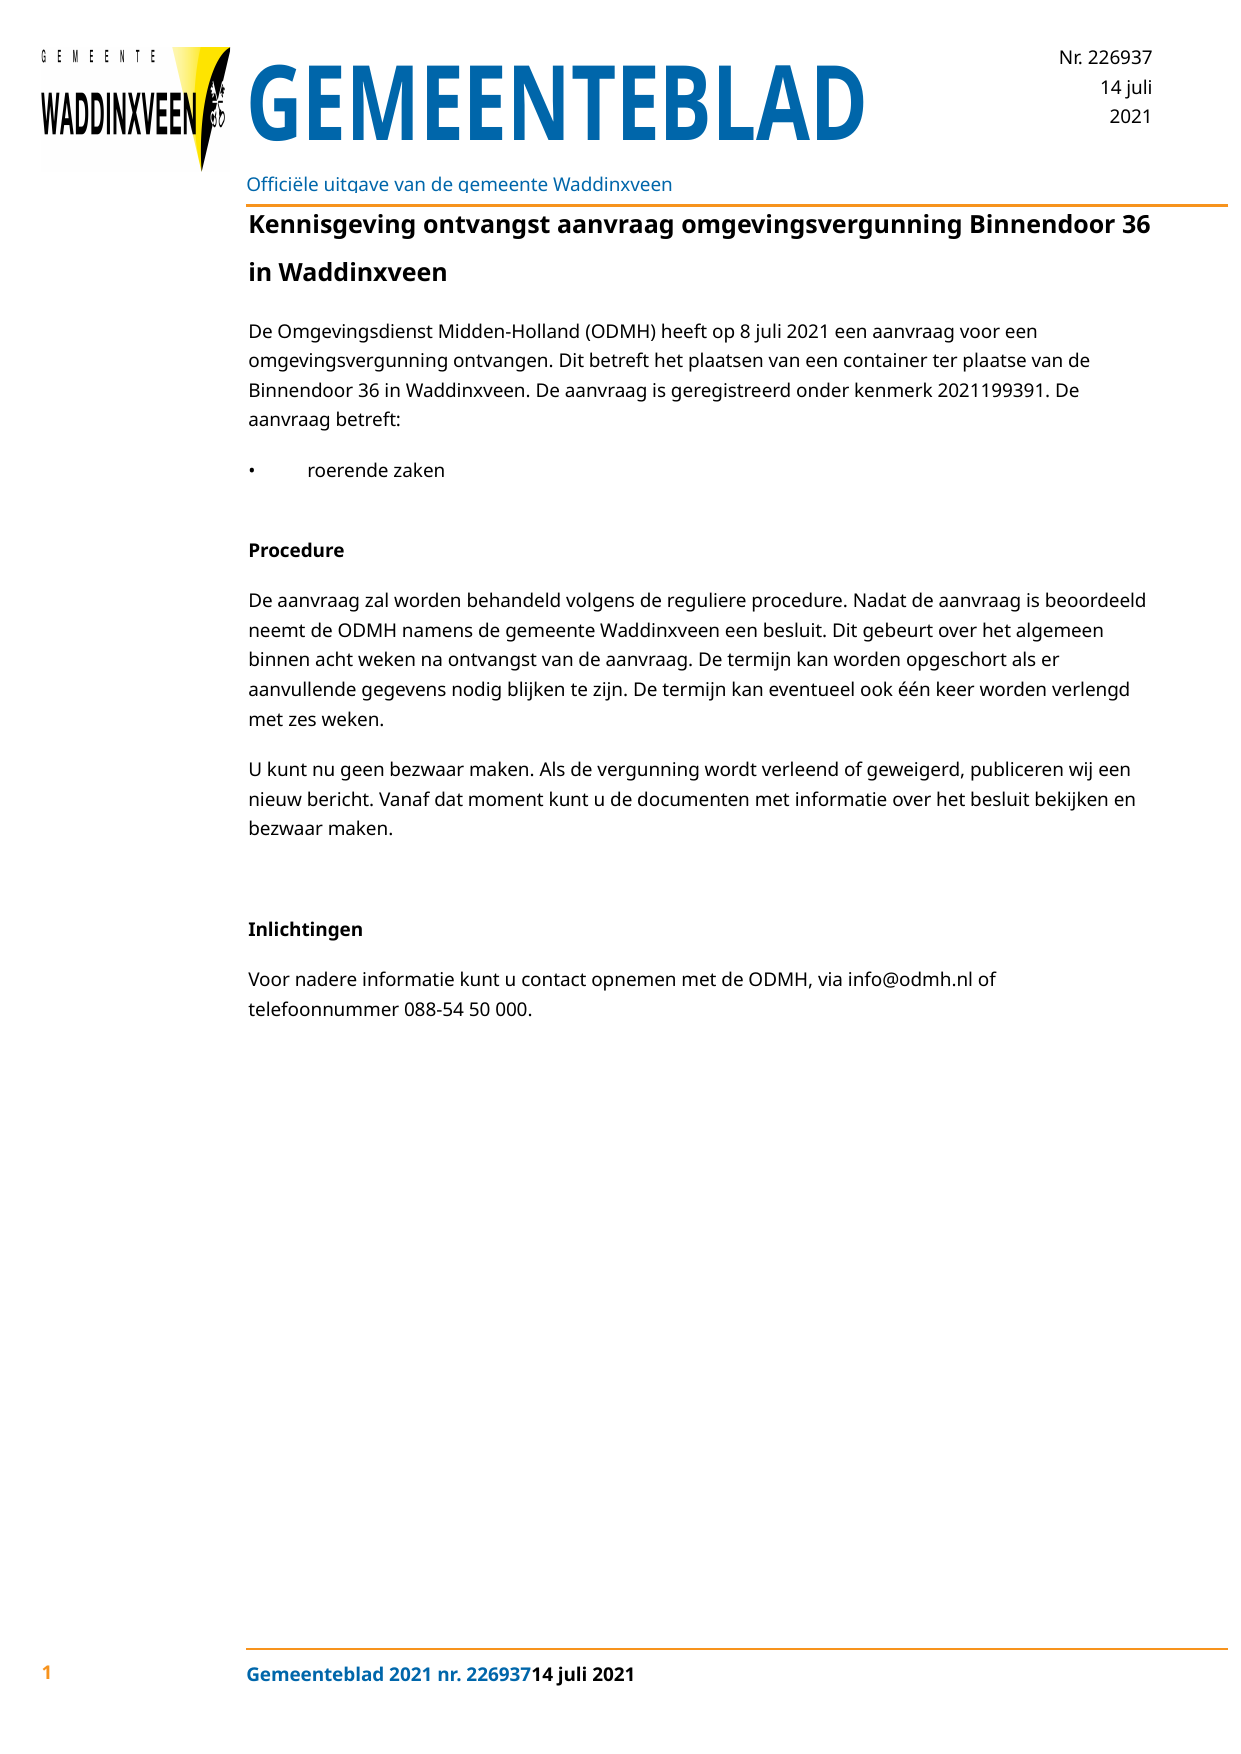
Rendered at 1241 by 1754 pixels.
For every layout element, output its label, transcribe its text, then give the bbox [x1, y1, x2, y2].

text Kennisgeving ontvangst aanvraag omgevingsvergunning Binnendoor 36 in Waddinxveen [248, 207, 1152, 288]
picture [41, 47, 231, 172]
text U kunt nu geen bezwaar maken. Als de vergunning wordt verleend of geweigerd, publiceren wij een nieuw bericht. Vanaf dat moment kunt u de documenten met informatie over het besluit bekijken en bezwaar maken. [248, 756, 1152, 841]
list roerende zaken [248, 457, 1152, 483]
text De aanvraag zal worden behandeld volgens de reguliere procedure. Nadat de aanvraag is beoordeeld neemt de ODMH namens de gemeente Waddinxveen een besluit. Dit gebeurt over het algemeen binnen acht weken na ontvangst van de aanvraag. De termijn kan worden opgeschort als er aanvullende gegevens nodig blijken te zijn. De termijn kan eventueel ook één keer worden verlengd met zes weken. [248, 587, 1152, 732]
text Procedure [248, 537, 1152, 563]
text Voor nadere informatie kunt u contact opnemen met de ODMH, via info@odmh.nl of telefoonnummer 088-54 50 000. [248, 967, 1152, 1022]
text De Omgevingsdienst Midden-Holland (ODMH) heeft op 8 juli 2021 een aanvraag voor een omgevingsvergunning ontvangen. Dit betreft het plaatsen van een container ter plaatse van de Binnendoor 36 in Waddinxveen. De aanvraag is geregistreerd onder kenmerk 2021199391. De aanvraag betreft: [248, 318, 1152, 432]
text Inlichtingen [248, 916, 1152, 942]
